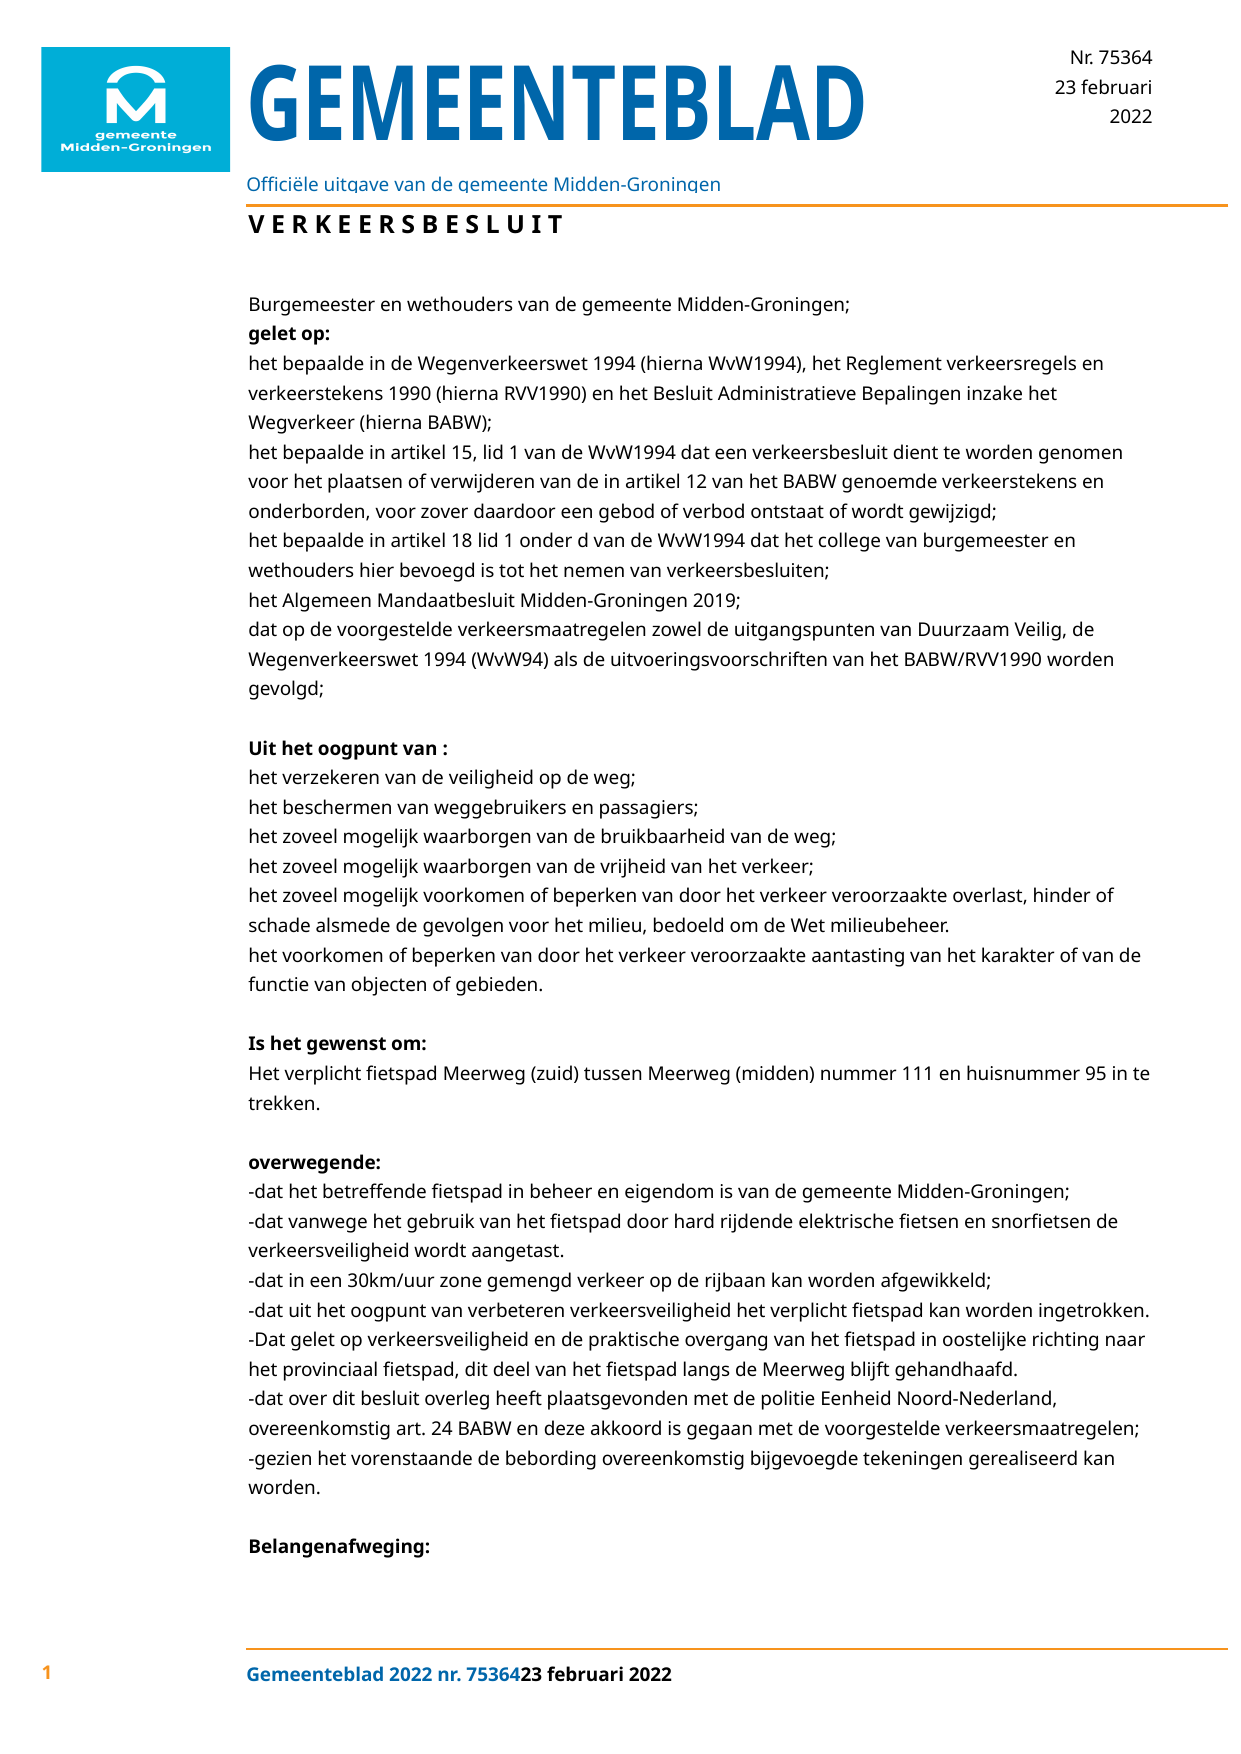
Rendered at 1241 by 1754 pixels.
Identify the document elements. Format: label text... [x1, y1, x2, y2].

text het Algemeen Mandaatbesluit Midden-Groningen 2019; [248, 587, 1152, 613]
text V E R K E E R S B E S L U I T [248, 207, 1152, 241]
text Belangenafweging: [248, 1533, 1152, 1559]
text -dat het betreffende fietspad in beheer en eigendom is van de gemeente Midden-Groningen; [248, 1178, 1152, 1204]
text Burgemeester en wethouders van de gemeente Midden-Groningen; [248, 291, 1152, 317]
text het zoveel mogelijk voorkomen of beperken van door het verkeer veroorzaakte overlast, hinder of schade alsmede de gevolgen voor het milieu, bedoeld om de Wet milieubeheer. [248, 883, 1152, 938]
text het zoveel mogelijk waarborgen van de vrijheid van het verkeer; [248, 853, 1152, 879]
picture [184, 146, 190, 153]
text het voorkomen of beperken van door het verkeer veroorzaakte aantasting van het karakter of van de functie van objecten of gebieden. [248, 942, 1152, 997]
text het verzekeren van de veiligheid op de weg; [248, 764, 1152, 790]
text het bepaalde in artikel 18 lid 1 onder d van de WvW1994 dat het college van burgemeester en wethouders hier bevoegd is tot het nemen van verkeersbesluiten; [248, 528, 1152, 583]
text dat op de voorgestelde verkeersmaatregelen zowel de uitgangspunten van Duurzaam Veilig, de Wegenverkeerswet 1994 (WvW94) als de uitvoeringsvoorschriften van het BABW/RVV1990 worden gevolgd; [248, 616, 1152, 701]
picture [108, 66, 164, 82]
text -dat over dit besluit overleg heeft plaatsgevonden met de politie Eenheid Noord-Nederland, overeenkomstig art. 24 BABW en deze akkoord is gegaan met de voorgestelde verkeersmaatregelen; [248, 1386, 1152, 1441]
text -dat vanwege het gebruik van het fietspad door hard rijdende elektrische fietsen en snorfietsen de verkeersveiligheid wordt aangetast. [248, 1208, 1152, 1263]
text -Dat gelet op verkeersveiligheid en de praktische overgang van het fietspad in oostelijke richting naar het provinciaal fietspad, dit deel van het fietspad langs de Meerweg blijft gehandhaafd. [248, 1326, 1152, 1382]
text Het verplicht fietspad Meerweg (zuid) tussen Meerweg (midden) nummer 111 en huisnummer 95 in te trekken. [248, 1060, 1152, 1116]
text -dat uit het oogpunt van verbeteren verkeersveiligheid het verplicht fietspad kan worden ingetrokken. [248, 1297, 1152, 1323]
text het beschermen van weggebruikers en passagiers; [248, 794, 1152, 820]
text Uit het oogpunt van : [248, 735, 1152, 761]
text overwegende: [248, 1149, 1152, 1175]
text het bepaalde in de Wegenverkeerswet 1994 (hierna WvW1994), het Reglement verkeersregels en verkeerstekens 1990 (hierna RVV1990) en het Besluit Administratieve Bepalingen inzake het Wegverkeer (hierna BABW); [248, 350, 1152, 435]
text -gezien het vorenstaande de bebording overeenkomstig bijgevoegde tekeningen gerealiseerd kan worden. [248, 1445, 1152, 1500]
text -dat in een 30km/uur zone gemengd verkeer op de rijbaan kan worden afgewikkeld; [248, 1267, 1152, 1293]
text Is het gewenst om: [248, 1031, 1152, 1056]
text het zoveel mogelijk waarborgen van de bruikbaarheid van de weg; [248, 823, 1152, 849]
text gelet op: [248, 321, 1152, 346]
text het bepaalde in artikel 15, lid 1 van de WvW1994 dat een verkeersbesluit dient te worden genomen voor het plaatsen of verwijderen van de in artikel 12 van het BABW genoemde verkeerstekens en onderborden, voor zover daardoor een gebod of verbod ontstaat of wordt gewijzigd; [248, 439, 1152, 524]
picture [107, 89, 165, 122]
